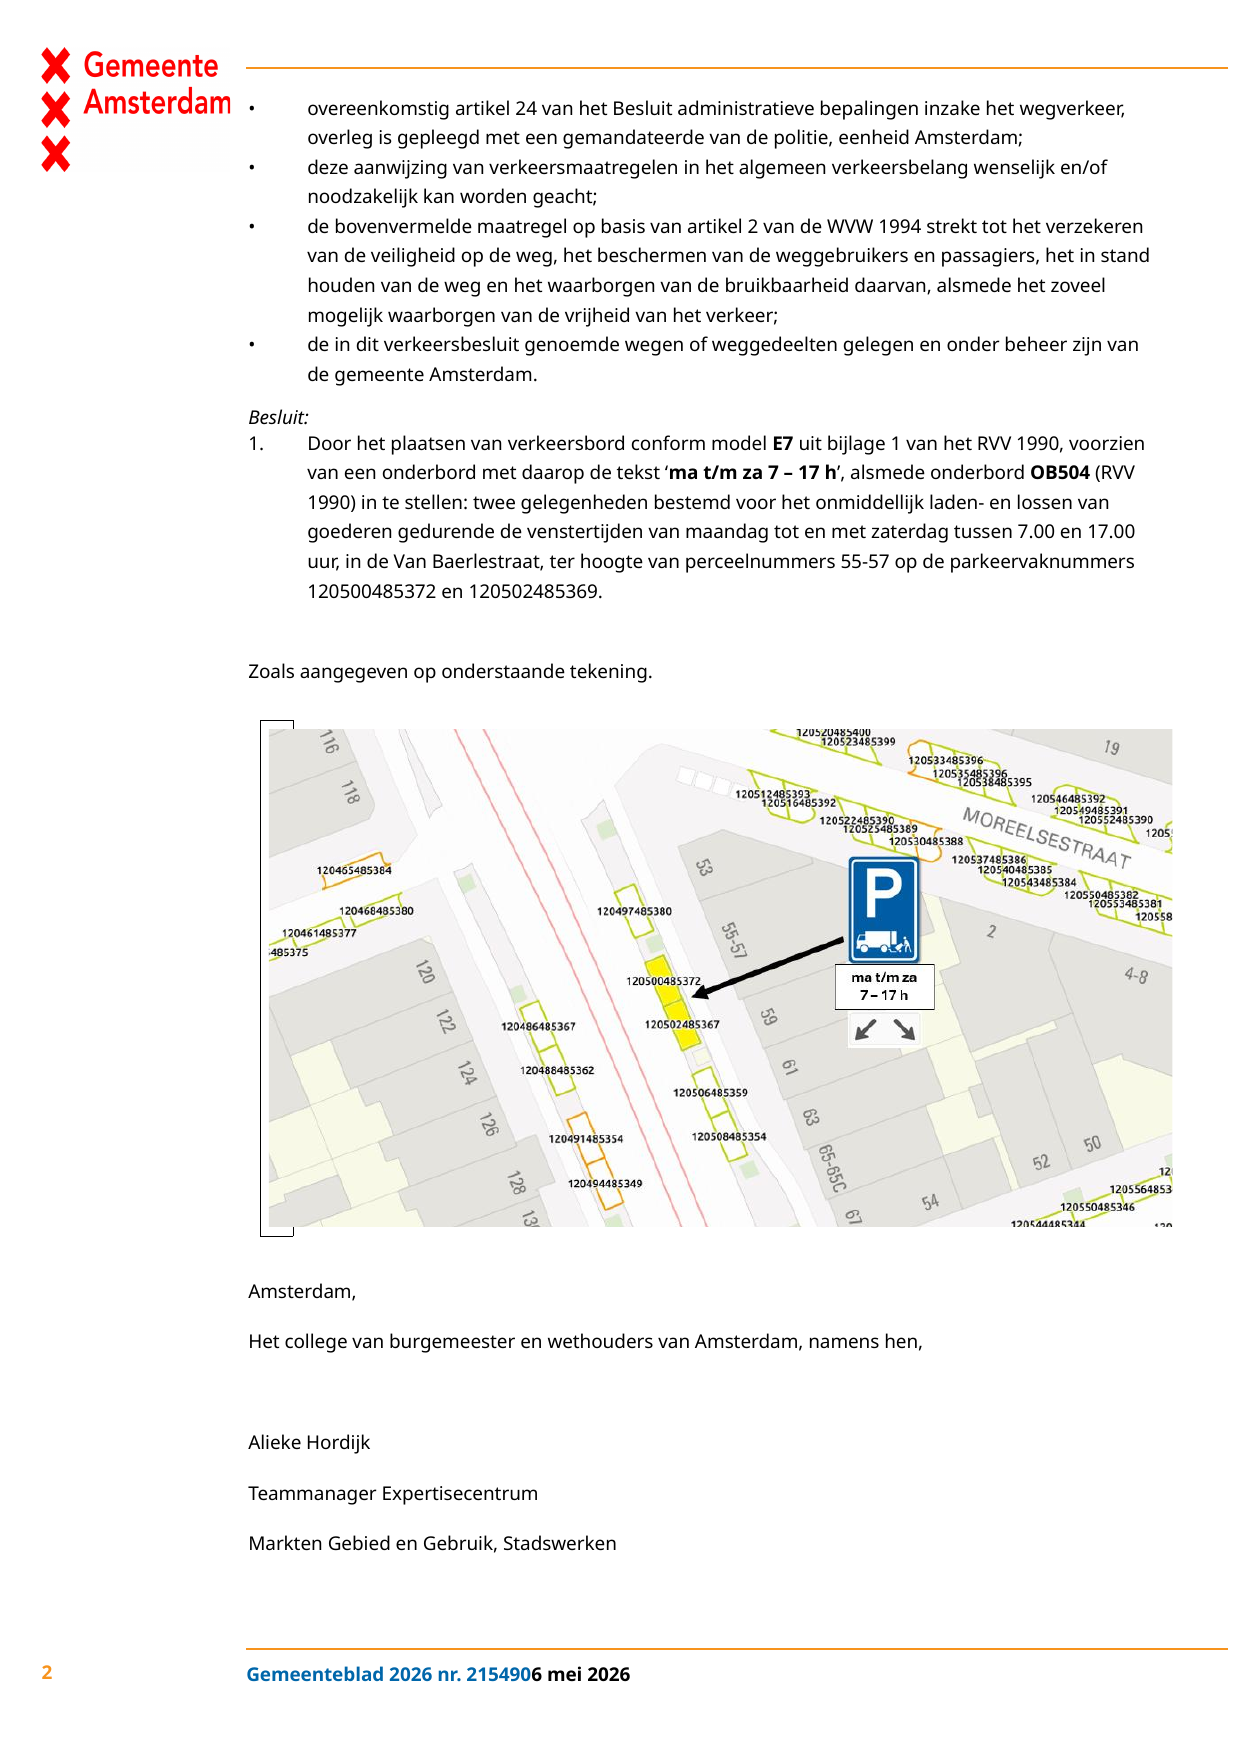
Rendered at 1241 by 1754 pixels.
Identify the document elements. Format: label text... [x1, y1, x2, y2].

list overeenkomstig artikel 24 van het Besluit administratieve bepalingen inzake het wegverkeer, overleg is gepleegd met een gemandateerde van de politie, eenheid Amsterdam; [248, 95, 1152, 150]
text Alieke Hordijk [248, 1429, 1152, 1455]
text Het college van burgemeester en wethouders van Amsterdam, namens hen, [248, 1328, 1152, 1354]
text Zoals aangegeven op onderstaande tekening. [248, 658, 1152, 683]
list Door het plaatsen van verkeersbord conform model E7 uit bijlage 1 van het RVV 1990, voorzien van een onderbord met daarop de tekst ‘ma t/m za 7 – 17 h’, alsmede onderbord OB504 (RVV 1990) in te stellen: twee gelegenheden bestemd voor het onmiddellijk laden- en lossen van goederen gedurende de venstertijden van maandag tot en met zaterdag tussen 7.00 en 17.00 uur, in de Van Baerlestraat, ter hoogte van perceelnummers 55-57 op de parkeervaknummers 120500485372 en 120502485369. [248, 430, 1152, 603]
list de in dit verkeersbesluit genoemde wegen of weggedeelten gelegen en onder beheer zijn van de gemeente Amsterdam. [248, 331, 1152, 387]
text Teammanager Expertisecentrum [248, 1480, 1152, 1505]
list de bovenvermelde maatregel op basis van artikel 2 van de WVW 1994 strekt tot het verzekeren van de veiligheid op de weg, het beschermen van de weggebruikers en passagiers, het in stand houden van de weg en het waarborgen van de bruikbaarheid daarvan, alsmede het zoveel mogelijk waarborgen van de vrijheid van het verkeer; [248, 213, 1152, 328]
picture [268, 729, 1173, 1227]
text Besluit: [248, 404, 1152, 430]
text Amsterdam, [248, 1278, 1152, 1304]
picture [41, 47, 231, 172]
list deze aanwijzing van verkeersmaatregelen in het algemeen verkeersbelang wenselijk en/of noodzakelijk kan worden geacht; [248, 154, 1152, 209]
text Markten Gebied en Gebruik, Stadswerken [248, 1530, 1152, 1556]
